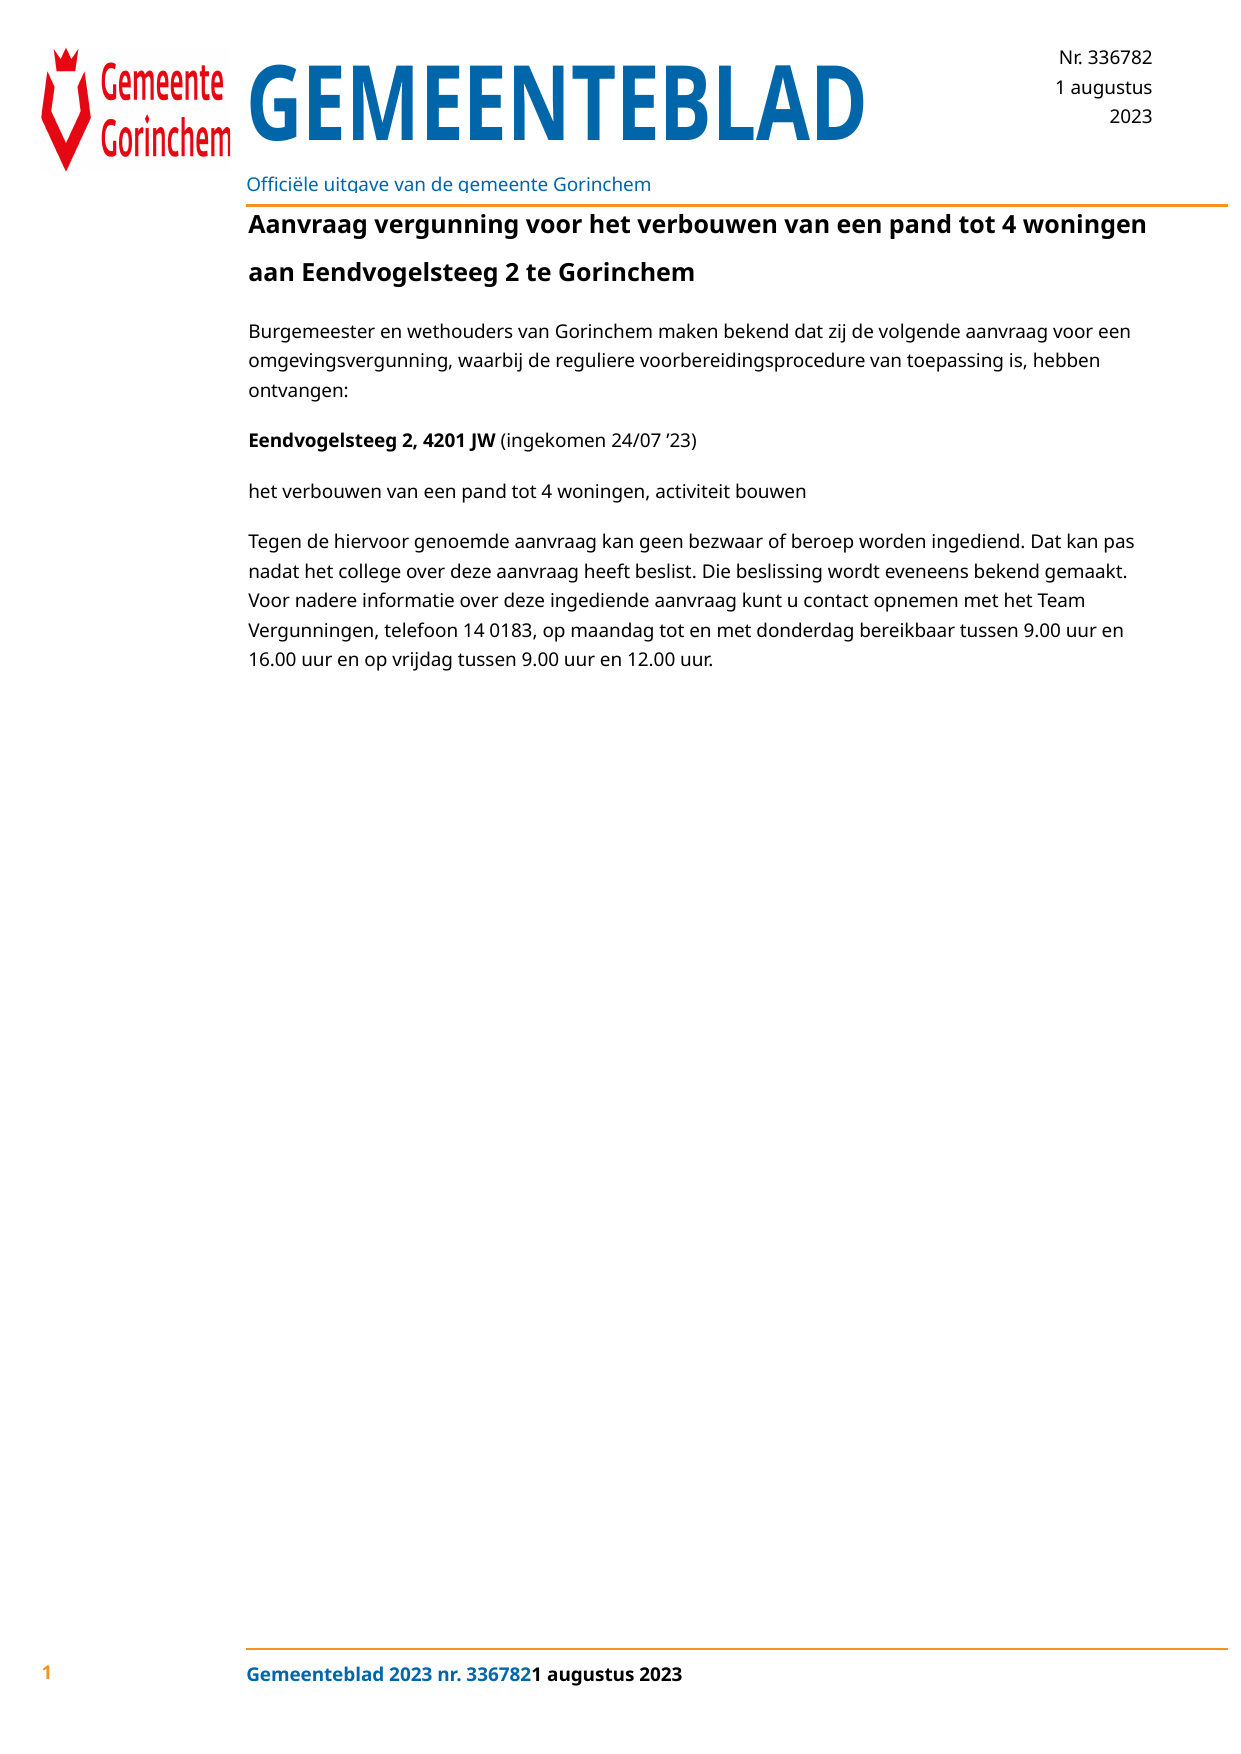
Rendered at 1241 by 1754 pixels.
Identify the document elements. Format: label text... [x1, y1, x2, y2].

text Burgemeester en wethouders van Gorinchem maken bekend dat zij de volgende aanvraag voor een omgevingsvergunning, waarbij de reguliere voorbereidingsprocedure van toepassing is, hebben ontvangen: [248, 318, 1152, 403]
text Eendvogelsteeg 2, 4201 JW (ingekomen 24/07 ’23) [248, 427, 1152, 453]
text het verbouwen van een pand tot 4 woningen, activiteit bouwen [248, 478, 1152, 504]
picture [41, 47, 231, 172]
text Tegen de hiervoor genoemde aanvraag kan geen bezwaar of beroep worden ingediend. Dat kan pas nadat het college over deze aanvraag heeft beslist. Die beslissing wordt eveneens bekend gemaakt. Voor nadere informatie over deze ingediende aanvraag kunt u contact opnemen met het Team Vergunningen, telefoon 14 0183, op maandag tot en met donderdag bereikbaar tussen 9.00 uur en 16.00 uur en op vrijdag tussen 9.00 uur en 12.00 uur. [248, 528, 1152, 672]
text Aanvraag vergunning voor het verbouwen van een pand tot 4 woningen aan Eendvogelsteeg 2 te Gorinchem [248, 207, 1152, 288]
